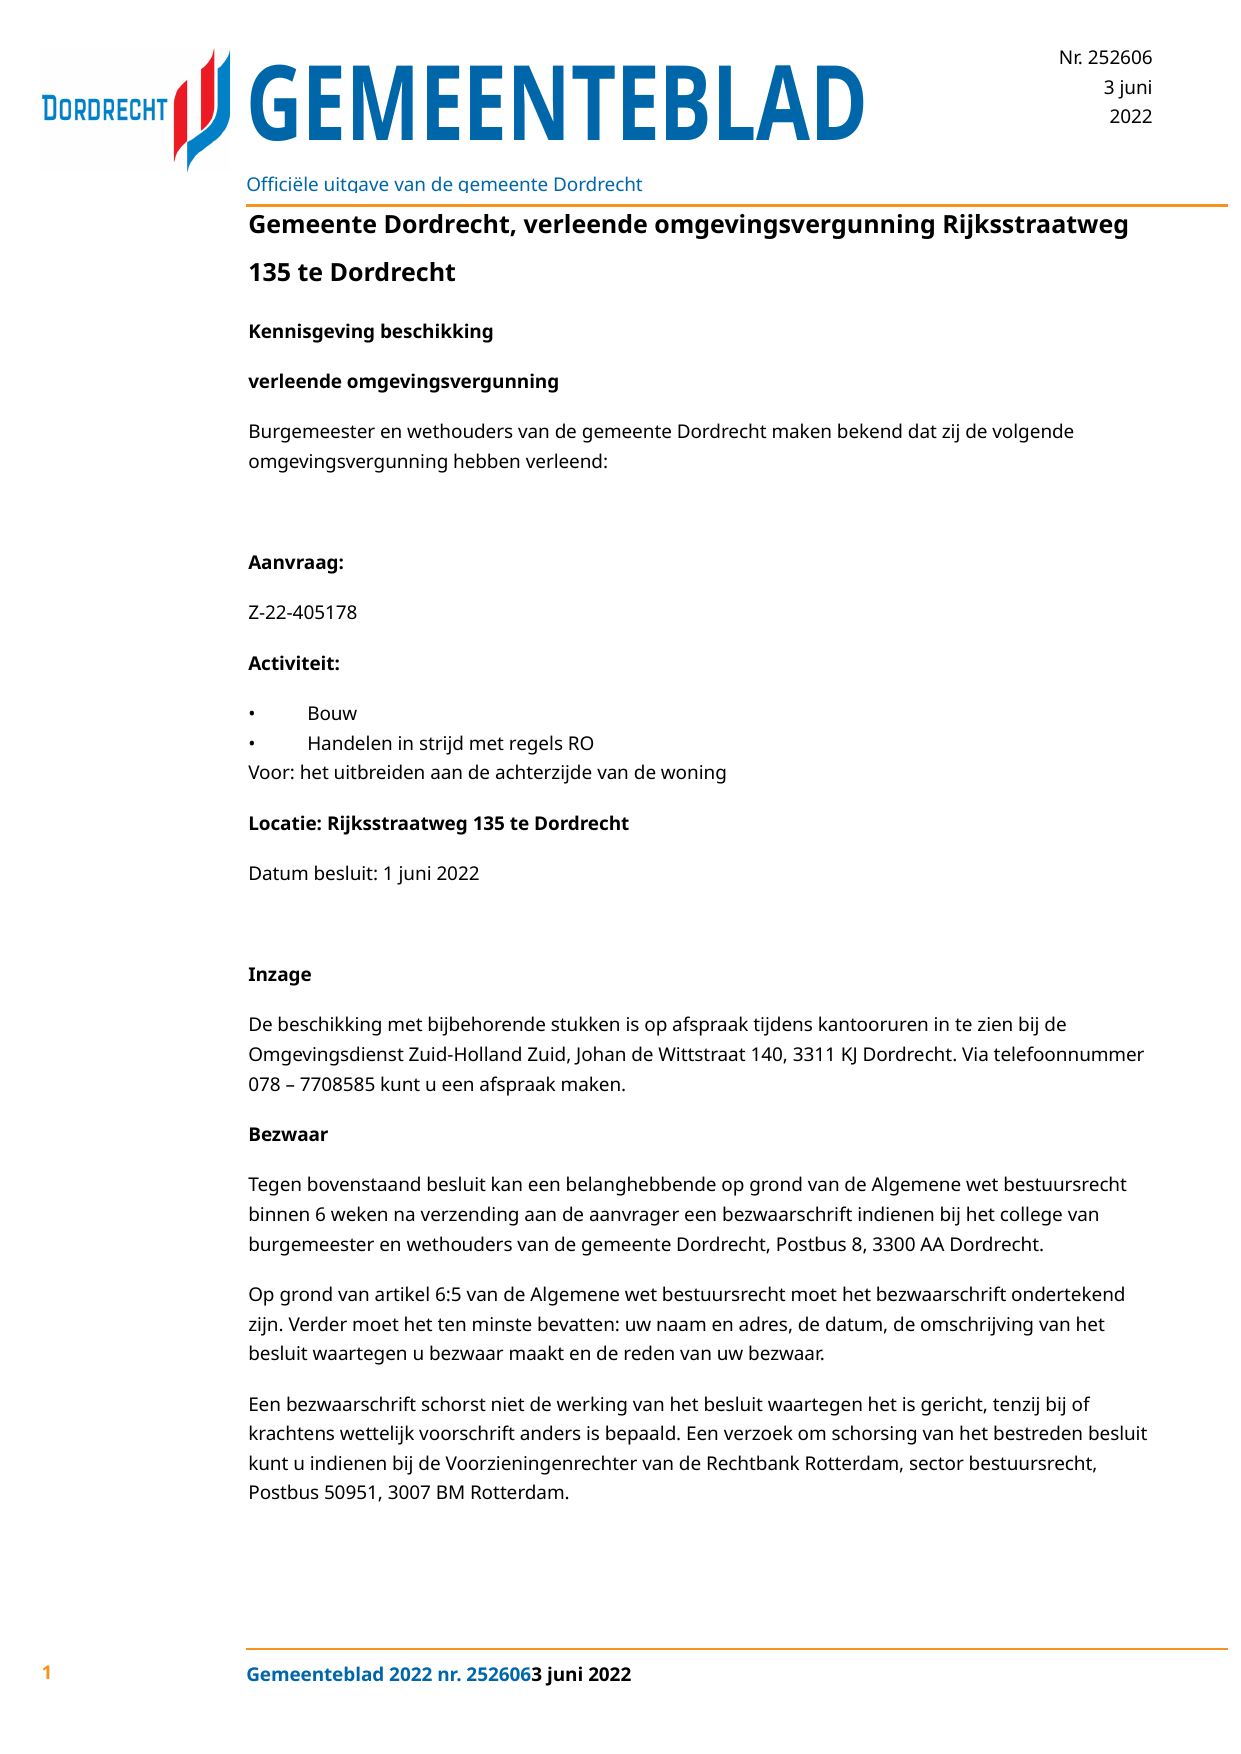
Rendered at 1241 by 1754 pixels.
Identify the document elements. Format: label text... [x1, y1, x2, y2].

text Op grond van artikel 6:5 van de Algemene wet bestuursrecht moet het bezwaarschrift ondertekend zijn. Verder moet het ten minste bevatten: uw naam en adres, de datum, de omschrijving van het besluit waartegen u bezwaar maakt en de reden van uw bezwaar. [248, 1281, 1152, 1366]
text Voor: het uitbreiden aan de achterzijde van de woning [248, 759, 1152, 785]
picture [41, 47, 231, 172]
text Burgemeester en wethouders van de gemeente Dordrecht maken bekend dat zij de volgende omgevingsvergunning hebben verleend: [248, 419, 1152, 474]
text Locatie: Rijksstraatweg 135 te Dordrecht [248, 810, 1152, 836]
text Z-22-405178 [248, 599, 1152, 625]
text Datum besluit: 1 juni 2022 [248, 860, 1152, 886]
text Een bezwaarschrift schorst niet de werking van het besluit waartegen het is gericht, tenzij bij of krachtens wettelijk voorschrift anders is bepaald. Een verzoek om schorsing van het bestreden besluit kunt u indienen bij de Voorzieningenrechter van de Rechtbank Rotterdam, sector bestuursrecht, Postbus 50951, 3007 BM Rotterdam. [248, 1391, 1152, 1505]
text De beschikking met bijbehorende stukken is op afspraak tijdens kantooruren in te zien bij de Omgevingsdienst Zuid-Holland Zuid, Johan de Wittstraat 140, 3311 KJ Dordrecht. Via telefoonnummer 078 – 7708585 kunt u een afspraak maken. [248, 1012, 1152, 1097]
text verleende omgevingsvergunning [248, 368, 1152, 394]
text Gemeente Dordrecht, verleende omgevingsvergunning Rijksstraatweg 135 te Dordrecht [248, 207, 1152, 288]
text Tegen bovenstaand besluit kan een belanghebbende op grond van de Algemene wet bestuursrecht binnen 6 weken na verzending aan de aanvrager een bezwaarschrift indienen bij het college van burgemeester en wethouders van de gemeente Dordrecht, Postbus 8, 3300 AA Dordrecht. [248, 1172, 1152, 1257]
list Handelen in strijd met regels RO [248, 730, 1152, 756]
text Inzage [248, 961, 1152, 987]
list Bouw [248, 700, 1152, 726]
text Kennisgeving beschikking [248, 318, 1152, 344]
text Bezwaar [248, 1121, 1152, 1147]
text Aanvraag: [248, 549, 1152, 575]
text Activiteit: [248, 650, 1152, 676]
